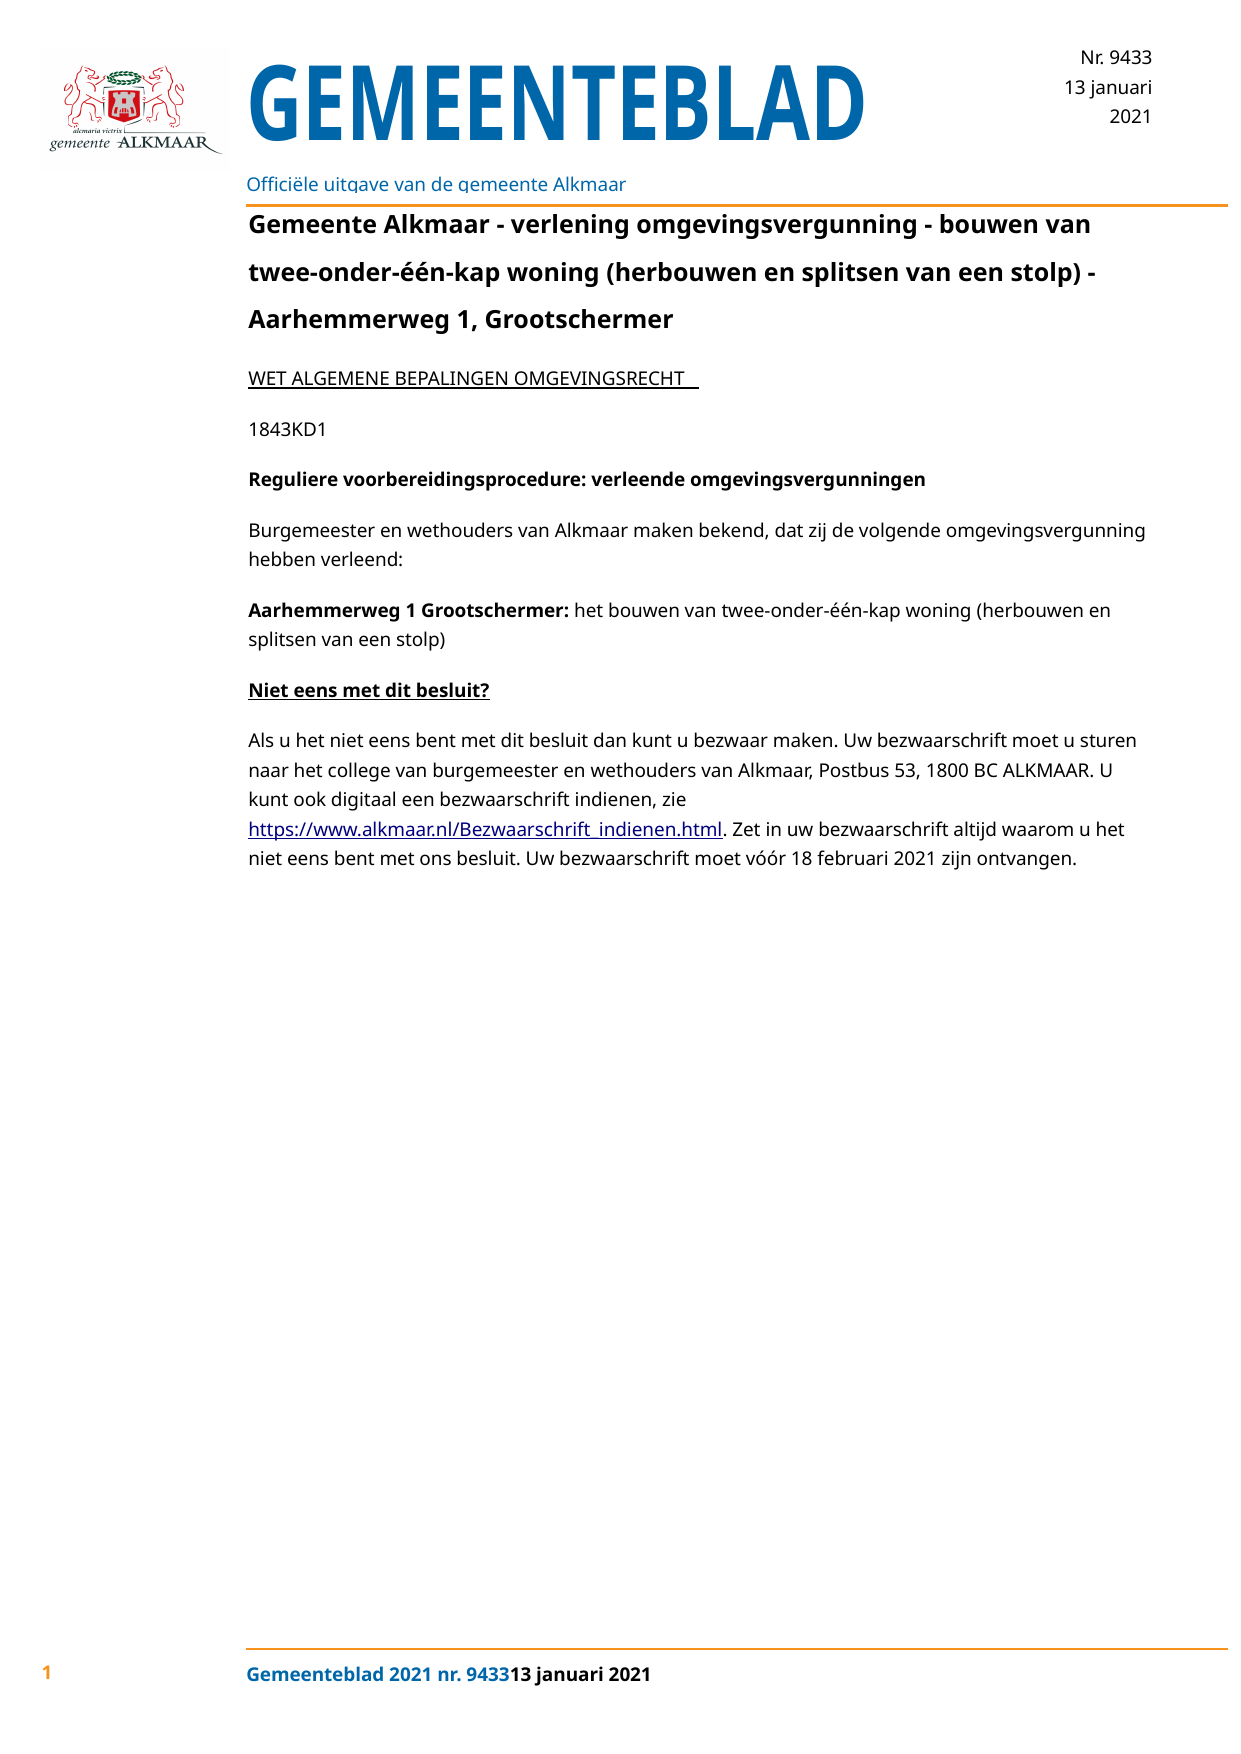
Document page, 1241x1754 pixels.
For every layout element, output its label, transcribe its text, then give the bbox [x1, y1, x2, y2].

text WET ALGEMENE BEPALINGEN OMGEVINGSRECHT [248, 366, 1152, 391]
text 1843KD1 [248, 416, 1152, 442]
text Niet eens met dit besluit? [248, 677, 1152, 702]
picture [41, 47, 231, 172]
text Als u het niet eens bent met dit besluit dan kunt u bezwaar maken. Uw bezwaarschrift moet u sturen naar het college van burgemeester en wethouders van Alkmaar, Postbus 53, 1800 BC ALKMAAR. U kunt ook digitaal een bezwaarschrift indienen, zie https://www.alkmaar.nl/Bezwaarschrift_indienen.html. Zet in uw bezwaarschrift altijd waarom u het niet eens bent met ons besluit. Uw bezwaarschrift moet vóór 18 februari 2021 zijn ontvangen. [248, 727, 1152, 871]
text Burgemeester en wethouders van Alkmaar maken bekend, dat zij de volgende omgevingsvergunning hebben verleend: [248, 517, 1152, 572]
text Gemeente Alkmaar - verlening omgevingsvergunning - bouwen van twee-onder-één-kap woning (herbouwen en splitsen van een stolp) - Aarhemmerweg 1, Grootschermer [248, 207, 1152, 336]
text Aarhemmerweg 1 Grootschermer: het bouwen van twee-onder-één-kap woning (herbouwen en splitsen van een stolp) [248, 597, 1152, 652]
text Reguliere voorbereidingsprocedure: verleende omgevingsvergunningen [248, 466, 1152, 492]
